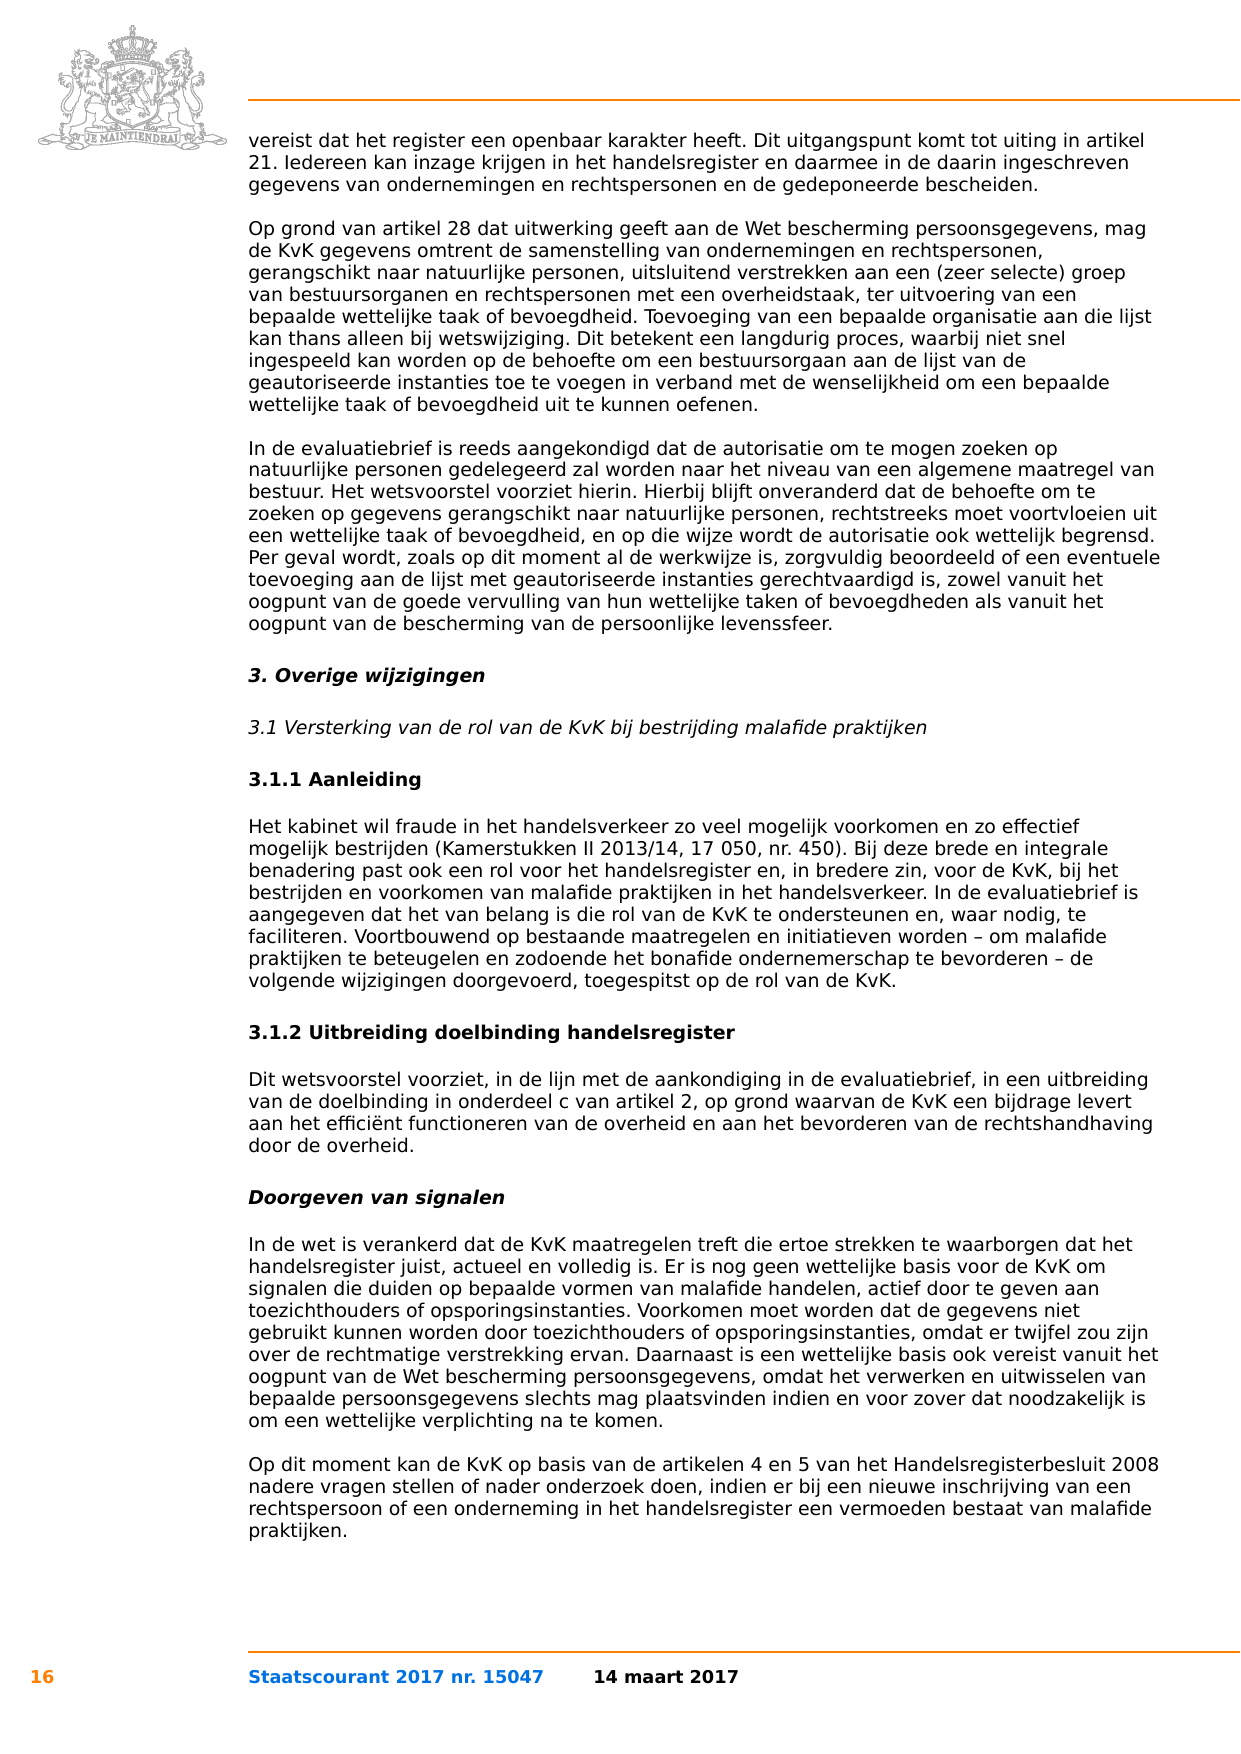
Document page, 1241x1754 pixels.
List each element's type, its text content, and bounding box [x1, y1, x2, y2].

picture [38, 25, 227, 150]
subtitle 3.1.1 Aanleiding [248, 769, 1163, 791]
subtitle 3.1 Versterking van de rol van de KvK bij bestrijding malafide praktijken [248, 717, 1163, 739]
subtitle Doorgeven van signalen [248, 1187, 1163, 1209]
text In de wet is verankerd dat de KvK maatregelen treft die ertoe strekken te waarborgen dat het handelsregister juist, actueel en volledig is. Er is nog geen wettelijke basis voor de KvK om signalen die duiden op bepaalde vormen van malafide handelen, actief door te geven aan toezichthouders of opsporingsinstanties. Voorkomen moet worden dat de gegevens niet gebruikt kunnen worden door toezichthouders of opsporingsinstanties, omdat er twijfel zou zijn over de rechtmatige verstrekking ervan. Daarnaast is een wettelijke basis ook vereist vanuit het oogpunt van de Wet bescherming persoonsgegevens, omdat het verwerken en uitwisselen van bepaalde persoonsgegevens slechts mag plaatsvinden indien en voor zover dat noodzakelijk is om een wettelijke verplichting na te komen. [248, 1234, 1163, 1432]
subtitle 3.1.2 Uitbreiding doelbinding handelsregister [248, 1022, 1163, 1044]
subtitle 3. Overige wijzigingen [248, 665, 1163, 687]
text In de evaluatiebrief is reeds aangekondigd dat de autorisatie om te mogen zoeken op natuurlijke personen gedelegeerd zal worden naar het niveau van een algemene maatregel van bestuur. Het wetsvoorstel voorziet hierin. Hierbij blijft onveranderd dat de behoefte om te zoeken op gegevens gerangschikt naar natuurlijke personen, rechtstreeks moet voortvloeien uit een wettelijke taak of bevoegdheid, en op die wijze wordt de autorisatie ook wettelijk begrensd. Per geval wordt, zoals op dit moment al de werkwijze is, zorgvuldig beoordeeld of een eventuele toevoeging aan de lijst met geautoriseerde instanties gerechtvaardigd is, zowel vanuit het oogpunt van de goede vervulling van hun wettelijke taken of bevoegdheden als vanuit het oogpunt van de bescherming van de persoonlijke levenssfeer. [248, 437, 1163, 635]
text Dit wetsvoorstel voorziet, in de lijn met de aankondiging in de evaluatiebrief, in een uitbreiding van de doelbinding in onderdeel c van artikel 2, op grond waarvan de KvK een bijdrage levert aan het efficiënt functioneren van de overheid en aan het bevorderen van de rechtshandhaving door de overheid. [248, 1069, 1163, 1157]
text Het kabinet wil fraude in het handelsverkeer zo veel mogelijk voorkomen en zo effectief mogelijk bestrijden (Kamerstukken II 2013/14, 17 050, nr. 450). Bij deze brede en integrale benadering past ook een rol voor het handelsregister en, in bredere zin, voor de KvK, bij het bestrijden en voorkomen van malafide praktijken in het handelsverkeer. In de evaluatiebrief is aangegeven dat het van belang is die rol van de KvK te ondersteunen en, waar nodig, te faciliteren. Voortbouwend op bestaande maatregelen en initiatieven worden – om malafide praktijken te beteugelen en zodoende het bonafide ondernemerschap te bevorderen – de volgende wijzigingen doorgevoerd, toegespitst op de rol van de KvK. [248, 816, 1163, 992]
text Op dit moment kan de KvK op basis van de artikelen 4 en 5 van het Handelsregisterbesluit 2008 nadere vragen stellen of nader onderzoek doen, indien er bij een nieuwe inschrijving van een rechtspersoon of een onderneming in het handelsregister een vermoeden bestaat van malafide praktijken. [248, 1453, 1163, 1541]
text Op grond van artikel 28 dat uitwerking geeft aan de Wet bescherming persoonsgegevens, mag de KvK gegevens omtrent de samenstelling van ondernemingen en rechtspersonen, gerangschikt naar natuurlijke personen, uitsluitend verstrekken aan een (zeer selecte) groep van bestuursorganen en rechtspersonen met een overheidstaak, ter uitvoering van een bepaalde wettelijke taak of bevoegdheid. Toevoeging van een bepaalde organisatie aan die lijst kan thans alleen bij wetswijziging. Dit betekent een langdurig proces, waarbij niet snel ingespeeld kan worden op de behoefte om een bestuursorgaan aan de lijst van de geautoriseerde instanties toe te voegen in verband met de wenselijkheid om een bepaalde wettelijke taak of bevoegdheid uit te kunnen oefenen. [248, 218, 1163, 416]
text vereist dat het register een openbaar karakter heeft. Dit uitgangspunt komt tot uiting in artikel 21. Iedereen kan inzage krijgen in het handelsregister en daarmee in de daarin ingeschreven gegevens van ondernemingen en rechtspersonen en de gedeponeerde bescheiden. [248, 130, 1163, 196]
